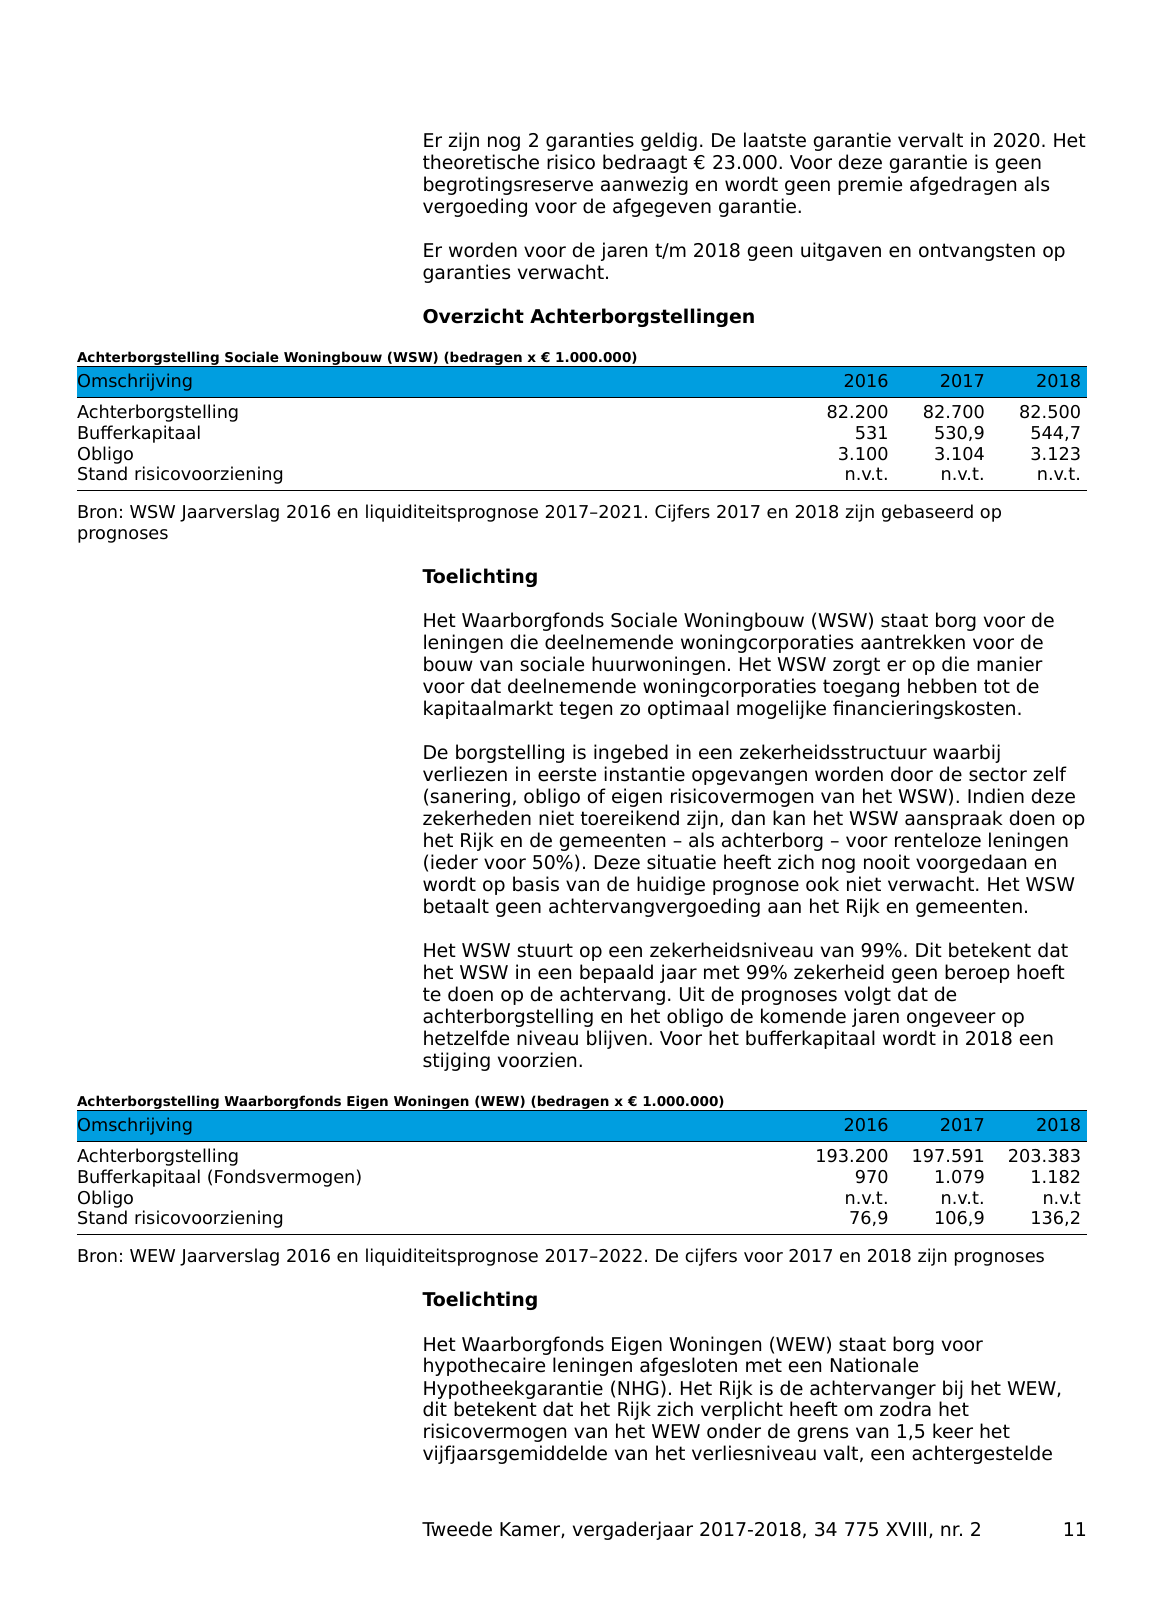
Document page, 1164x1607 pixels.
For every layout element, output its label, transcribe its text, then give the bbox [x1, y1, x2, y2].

text De borgstelling is ingebed in een zekerheidsstructuur waarbij verliezen in eerste instantie opgevangen worden door de sector zelf (sanering, obligo of eigen risicovermogen van het WSW). Indien deze zekerheden niet toereikend zijn, dan kan het WSW aanspraak doen op het Rijk en de gemeenten – als achterborg – voor renteloze leningen (ieder voor 50%). Deze situatie heeft zich nog nooit voorgedaan en wordt op basis van de huidige prognose ook niet verwacht. Het WSW betaalt geen achtervangvergoeding aan het Rijk en gemeenten. [422, 742, 1087, 918]
table_cell 530,9 [894, 423, 990, 444]
text Het Waarborgfonds Eigen Woningen (WEW) staat borg voor hypothecaire leningen afgesloten met een Nationale Hypotheekgarantie (NHG). Het Rijk is de achtervanger bij het WEW, dit betekent dat het Rijk zich verplicht heeft om zodra het risicovermogen van het WEW onder de grens van 1,5 keer het vijfjaarsgemiddelde van het verliesniveau valt, een achtergestelde [422, 1333, 1087, 1465]
table_cell 531 [798, 423, 894, 444]
table_header Achterborgstelling Waarborgfonds Eigen Woningen (WEW) (bedragen x € 1.000.000) [77, 1094, 1087, 1110]
table_cell 1.182 [990, 1167, 1087, 1188]
table_cell 2018 [990, 367, 1087, 397]
table_cell Bron: WSW Jaarverslag 2016 en liquiditeitsprognose 2017–2021. Cijfers 2017 en 2018 zijn gebaseerd op prognoses [77, 491, 1087, 544]
table_cell Obligo [77, 444, 798, 464]
table_cell n.v.t. [798, 1188, 894, 1208]
table_cell Stand risicovoorziening [77, 1208, 798, 1234]
table_cell 193.200 [798, 1142, 894, 1167]
table_cell Achterborgstelling [77, 1142, 798, 1167]
table_cell Omschrijving [77, 1111, 798, 1141]
table_cell 136,2 [990, 1208, 1087, 1234]
subtitle Overzicht Achterborgstellingen [422, 306, 1087, 328]
table_cell 1.079 [894, 1167, 990, 1188]
table_cell Achterborgstelling [77, 398, 798, 423]
table_cell n.v.t. [894, 464, 990, 490]
table_cell Bufferkapitaal [77, 423, 798, 444]
table_cell 3.104 [894, 444, 990, 464]
table_cell 82.500 [990, 398, 1087, 423]
table_cell n.v.t [990, 1188, 1087, 1208]
table_cell Obligo [77, 1188, 798, 1208]
table_cell 2016 [798, 367, 894, 397]
subtitle Toelichting [422, 566, 1087, 588]
table_cell n.v.t. [990, 464, 1087, 490]
table_cell Stand risicovoorziening [77, 464, 798, 490]
subtitle Toelichting [422, 1289, 1087, 1311]
table_cell n.v.t. [894, 1188, 990, 1208]
table_cell 82.200 [798, 398, 894, 423]
table_header Achterborgstelling Sociale Woningbouw (WSW) (bedragen x € 1.000.000) [77, 350, 1087, 366]
table_cell Omschrijving [77, 367, 798, 397]
table_cell Bufferkapitaal (Fondsvermogen) [77, 1167, 798, 1188]
text Er worden voor de jaren t/m 2018 geen uitgaven en ontvangsten op garanties verwacht. [422, 240, 1087, 284]
table_cell 76,9 [798, 1208, 894, 1234]
table_cell 2017 [894, 1111, 990, 1141]
text Er zijn nog 2 garanties geldig. De laatste garantie vervalt in 2020. Het theoretische risico bedraagt € 23.000. Voor deze garantie is geen begrotingsreserve aanwezig en wordt geen premie afgedragen als vergoeding voor de afgegeven garantie. [422, 130, 1087, 218]
table_cell 82.700 [894, 398, 990, 423]
table_cell 2018 [990, 1111, 1087, 1141]
table_cell 3.123 [990, 444, 1087, 464]
table_cell 106,9 [894, 1208, 990, 1234]
table_cell 544,7 [990, 423, 1087, 444]
text Het WSW stuurt op een zekerheidsniveau van 99%. Dit betekent dat het WSW in een bepaald jaar met 99% zekerheid geen beroep hoeft te doen op de achtervang. Uit de prognoses volgt dat de achterborgstelling en het obligo de komende jaren ongeveer op hetzelfde niveau blijven. Voor het bufferkapitaal wordt in 2018 een stijging voorzien. [422, 940, 1087, 1072]
table_cell 3.100 [798, 444, 894, 464]
table_cell 2017 [894, 367, 990, 397]
text Het Waarborgfonds Sociale Woningbouw (WSW) staat borg voor de leningen die deelnemende woningcorporaties aantrekken voor de bouw van sociale huurwoningen. Het WSW zorgt er op die manier voor dat deelnemende woningcorporaties toegang hebben tot de kapitaalmarkt tegen zo optimaal mogelijke financieringskosten. [422, 610, 1087, 720]
table_cell n.v.t. [798, 464, 894, 490]
table_cell 970 [798, 1167, 894, 1188]
table_cell 197.591 [894, 1142, 990, 1167]
table_cell 203.383 [990, 1142, 1087, 1167]
table_cell 2016 [798, 1111, 894, 1141]
table_cell Bron: WEW Jaarverslag 2016 en liquiditeitsprognose 2017–2022. De cijfers voor 2017 en 2018 zijn prognoses [77, 1235, 1087, 1267]
